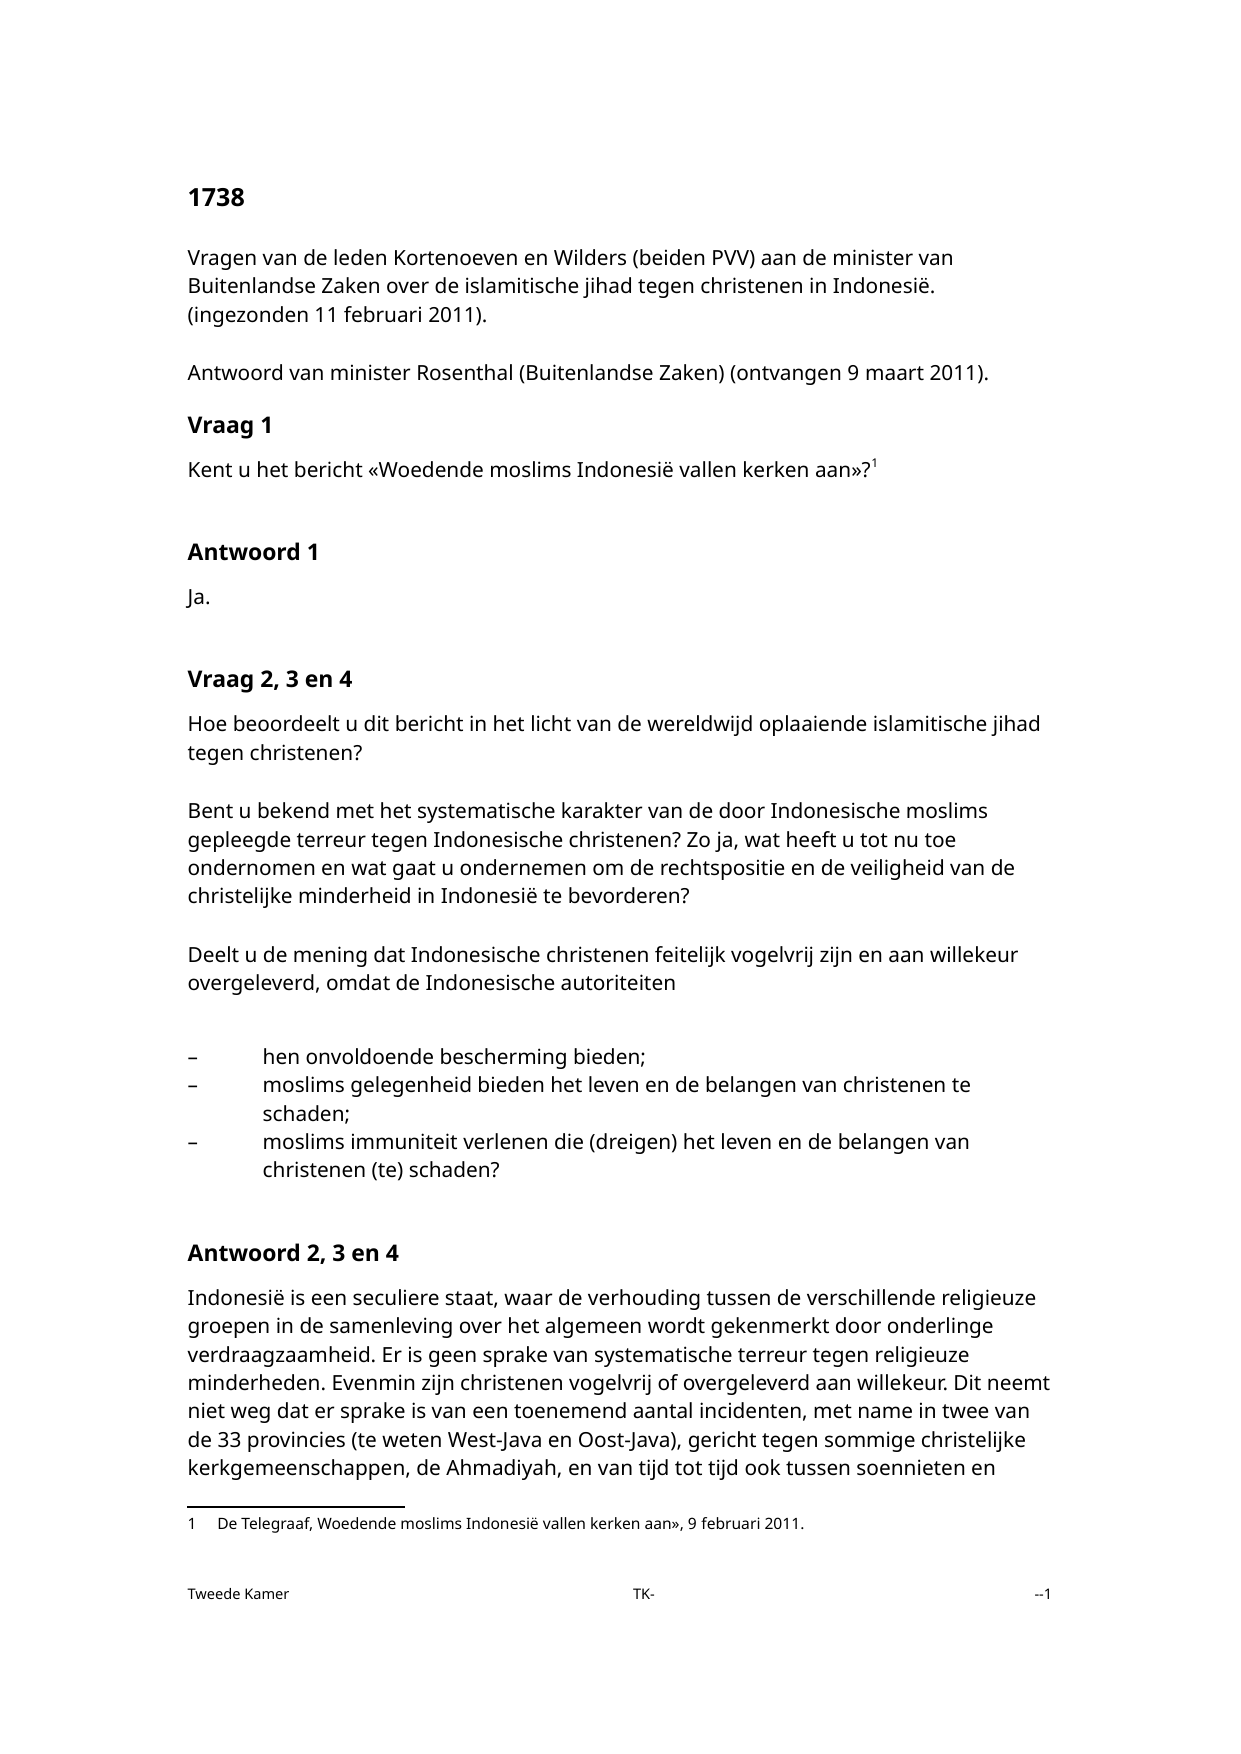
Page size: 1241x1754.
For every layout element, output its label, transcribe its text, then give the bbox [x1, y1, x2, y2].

text Indonesië is een seculiere staat, waar de verhouding tussen de verschillende religieuze groepen in de samenleving over het algemeen wordt gekenmerkt door onderlinge verdraagzaamheid. Er is geen sprake van systematische terreur tegen religieuze minderheden. Evenmin zijn christenen vogelvrij of overgeleverd aan willekeur. Dit neemt niet weg dat er sprake is van een toenemend aantal incidenten, met name in twee van de 33 provincies (te weten West-Java en Oost-Java), gericht tegen sommige christelijke kerkgemeenschappen, de Ahmadiyah, en van tijd tot tijd ook tussen soennieten en [187, 1283, 1053, 1482]
subtitle Vraag 2, 3 en 4 [187, 663, 1053, 694]
list moslims immuniteit verlenen die (dreigen) het leven en de belangen van christenen (te) schaden? [187, 1127, 1053, 1184]
subtitle Antwoord 2, 3 en 4 [187, 1237, 1053, 1268]
subtitle Antwoord 1 [187, 536, 1053, 567]
text De Telegraaf, Woedende moslims Indonesië vallen kerken aan», 9 februari 2011. [187, 1506, 1053, 1534]
list hen onvoldoende bescherming bieden; [187, 1042, 1053, 1070]
list moslims gelegenheid bieden het leven en de belangen van christenen te schaden; [187, 1070, 1053, 1127]
text Antwoord van minister Rosenthal (Buitenlandse Zaken) (ontvangen 9 maart 2011). [187, 358, 1053, 386]
text Ja. [187, 582, 1053, 611]
text Vragen van de leden Kortenoeven en Wilders (beiden PVV) aan de minister van Buitenlandse Zaken over de islamitische jihad tegen christenen in Indonesië. (ingezonden 11 februari 2011). [187, 243, 1053, 328]
text Deelt u de mening dat Indonesische christenen feitelijk vogelvrij zijn en aan willekeur overgeleverd, omdat de Indonesische autoriteiten [187, 940, 1053, 997]
subtitle Vraag 1 [187, 409, 1053, 440]
text 1738 [187, 179, 1053, 213]
text Hoe beoordeelt u dit bericht in het licht van de wereldwijd oplaaiende islamitische jihad tegen christenen? [187, 709, 1053, 766]
text Kent u het bericht «Woedende moslims Indonesië vallen kerken aan»? [187, 455, 1053, 483]
text Bent u bekend met het systematische karakter van de door Indonesische moslims gepleegde terreur tegen Indonesische christenen? Zo ja, wat heeft u tot nu toe ondernomen en wat gaat u ondernemen om de rechtspositie en de veiligheid van de christelijke minderheid in Indonesië te bevorderen? [187, 796, 1053, 910]
